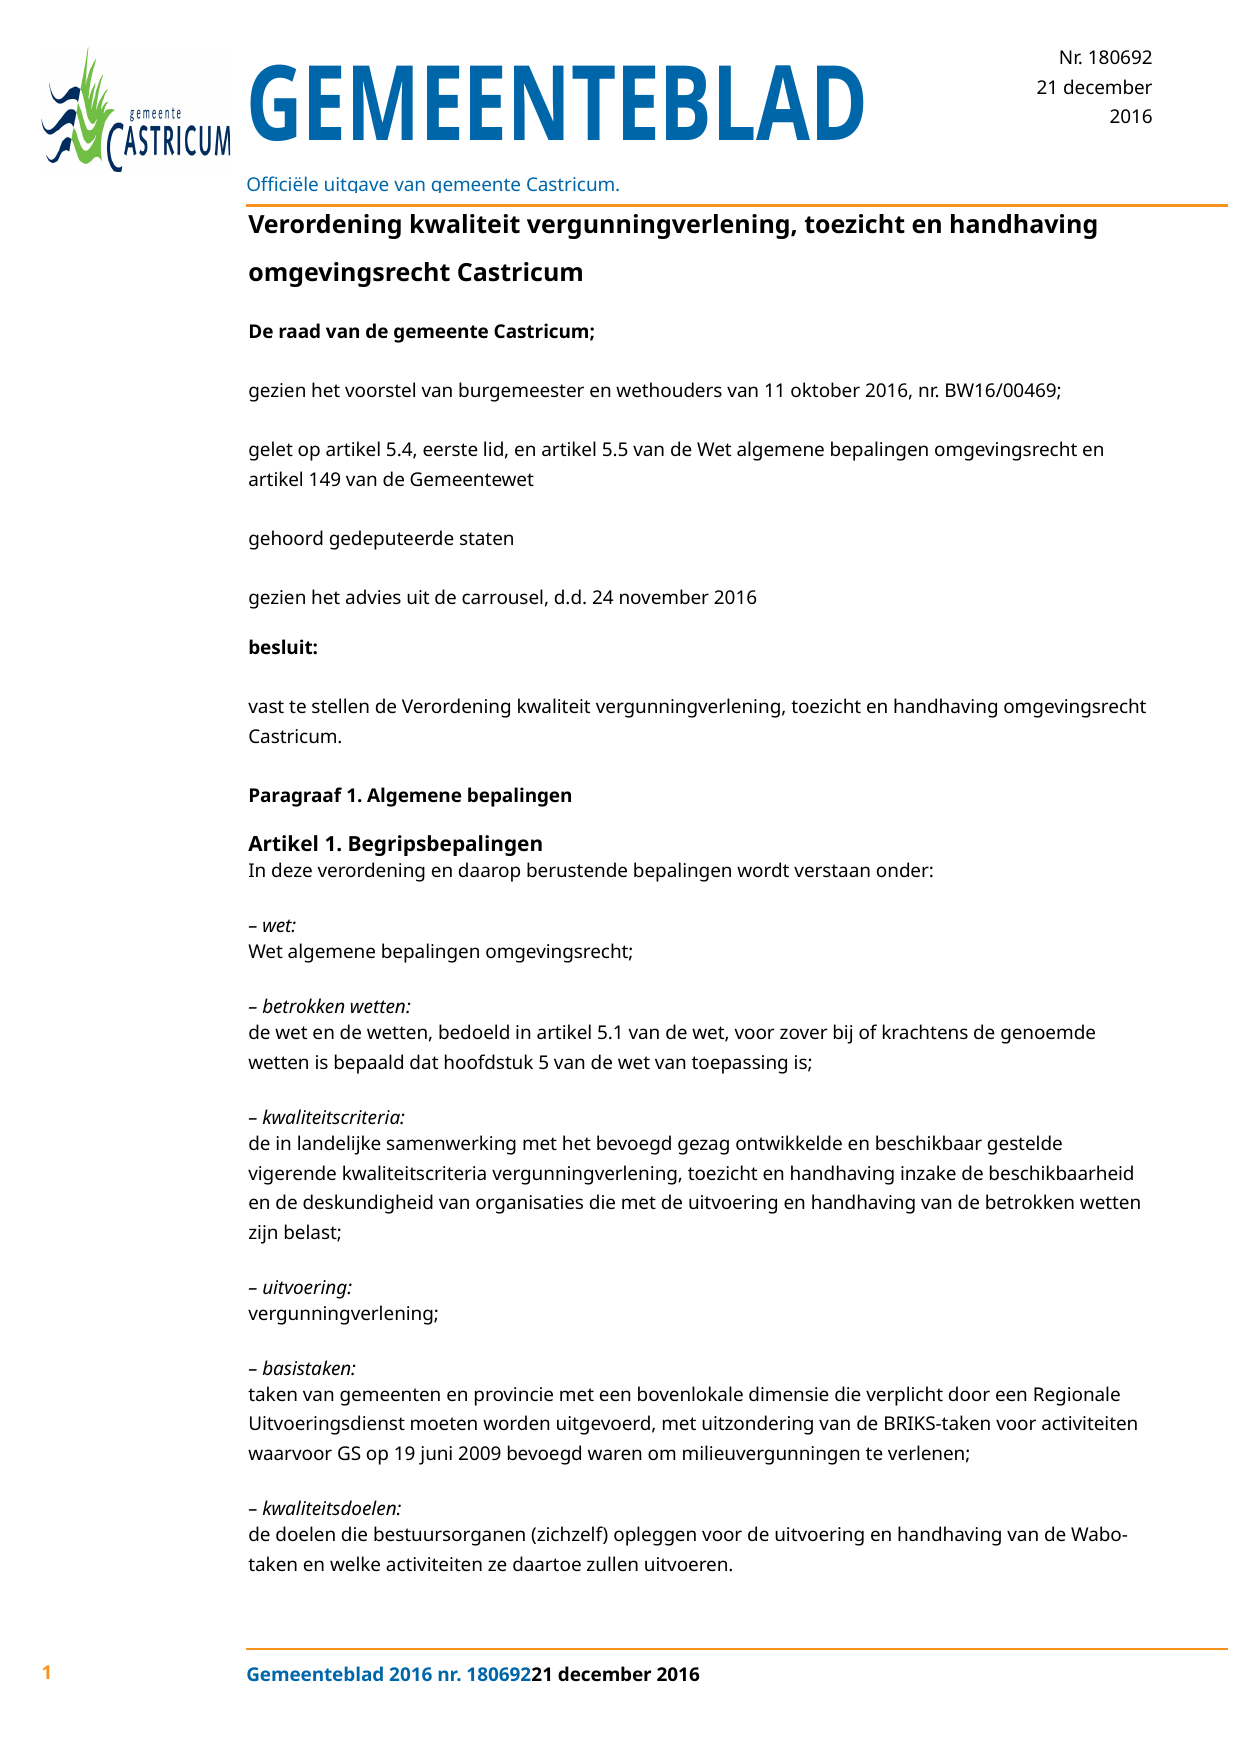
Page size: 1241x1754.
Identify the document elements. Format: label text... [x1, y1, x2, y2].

text vergunningverlening; [248, 1300, 1152, 1326]
text De raad van de gemeente Castricum; [248, 318, 1152, 344]
text Paragraaf 1. Algemene bepalingen [248, 782, 1152, 808]
text – kwaliteitscriteria: [248, 1104, 1152, 1130]
text gehoord gedeputeerde staten [248, 525, 1152, 551]
text gezien het advies uit de carrousel, d.d. 24 november 2016 [248, 584, 1152, 610]
text Verordening kwaliteit vergunningverlening, toezicht en handhaving omgevingsrecht Castricum [248, 207, 1152, 288]
text – kwaliteitsdoelen: [248, 1495, 1152, 1521]
text – uitvoering: [248, 1274, 1152, 1300]
text – wet: [248, 913, 1152, 938]
text – betrokken wetten: [248, 994, 1152, 1019]
text taken van gemeenten en provincie met een bovenlokale dimensie die verplicht door een Regionale Uitvoeringsdienst moeten worden uitgevoerd, met uitzondering van de BRIKS-taken voor activiteiten waarvoor GS op 19 juni 2009 bevoegd waren om milieuvergunningen te verlenen; [248, 1381, 1152, 1466]
text de in landelijke samenwerking met het bevoegd gezag ontwikkelde en beschikbaar gestelde vigerende kwaliteitscriteria vergunningverlening, toezicht en handhaving inzake de beschikbaarheid en de deskundigheid van organisaties die met de uitvoering en handhaving van de betrokken wetten zijn belast; [248, 1130, 1152, 1244]
text – basistaken: [248, 1355, 1152, 1381]
text gelet op artikel 5.4, eerste lid, en artikel 5.5 van de Wet algemene bepalingen omgevingsrecht en artikel 149 van de Gemeentewet [248, 436, 1152, 492]
text gezien het voorstel van burgemeester en wethouders van 11 oktober 2016, nr. BW16/00469; [248, 377, 1152, 403]
text besluit: [248, 634, 1152, 660]
text de wet en de wetten, bedoeld in artikel 5.1 van de wet, voor zover bij of krachtens de genoemde wetten is bepaald dat hoofdstuk 5 van de wet van toepassing is; [248, 1019, 1152, 1075]
text Wet algemene bepalingen omgevingsrecht; [248, 938, 1152, 964]
text vast te stellen de Verordening kwaliteit vergunningverlening, toezicht en handhaving omgevingsrecht Castricum. [248, 694, 1152, 749]
text Artikel 1. Begripsbepalingen [248, 829, 1152, 857]
text In deze verordening en daarop berustende bepalingen wordt verstaan onder: [248, 857, 1152, 883]
picture [41, 47, 231, 172]
text de doelen die bestuursorganen (zichzelf) opleggen voor de uitvoering en handhaving van de Wabo-taken en welke activiteiten ze daartoe zullen uitvoeren. [248, 1521, 1152, 1576]
